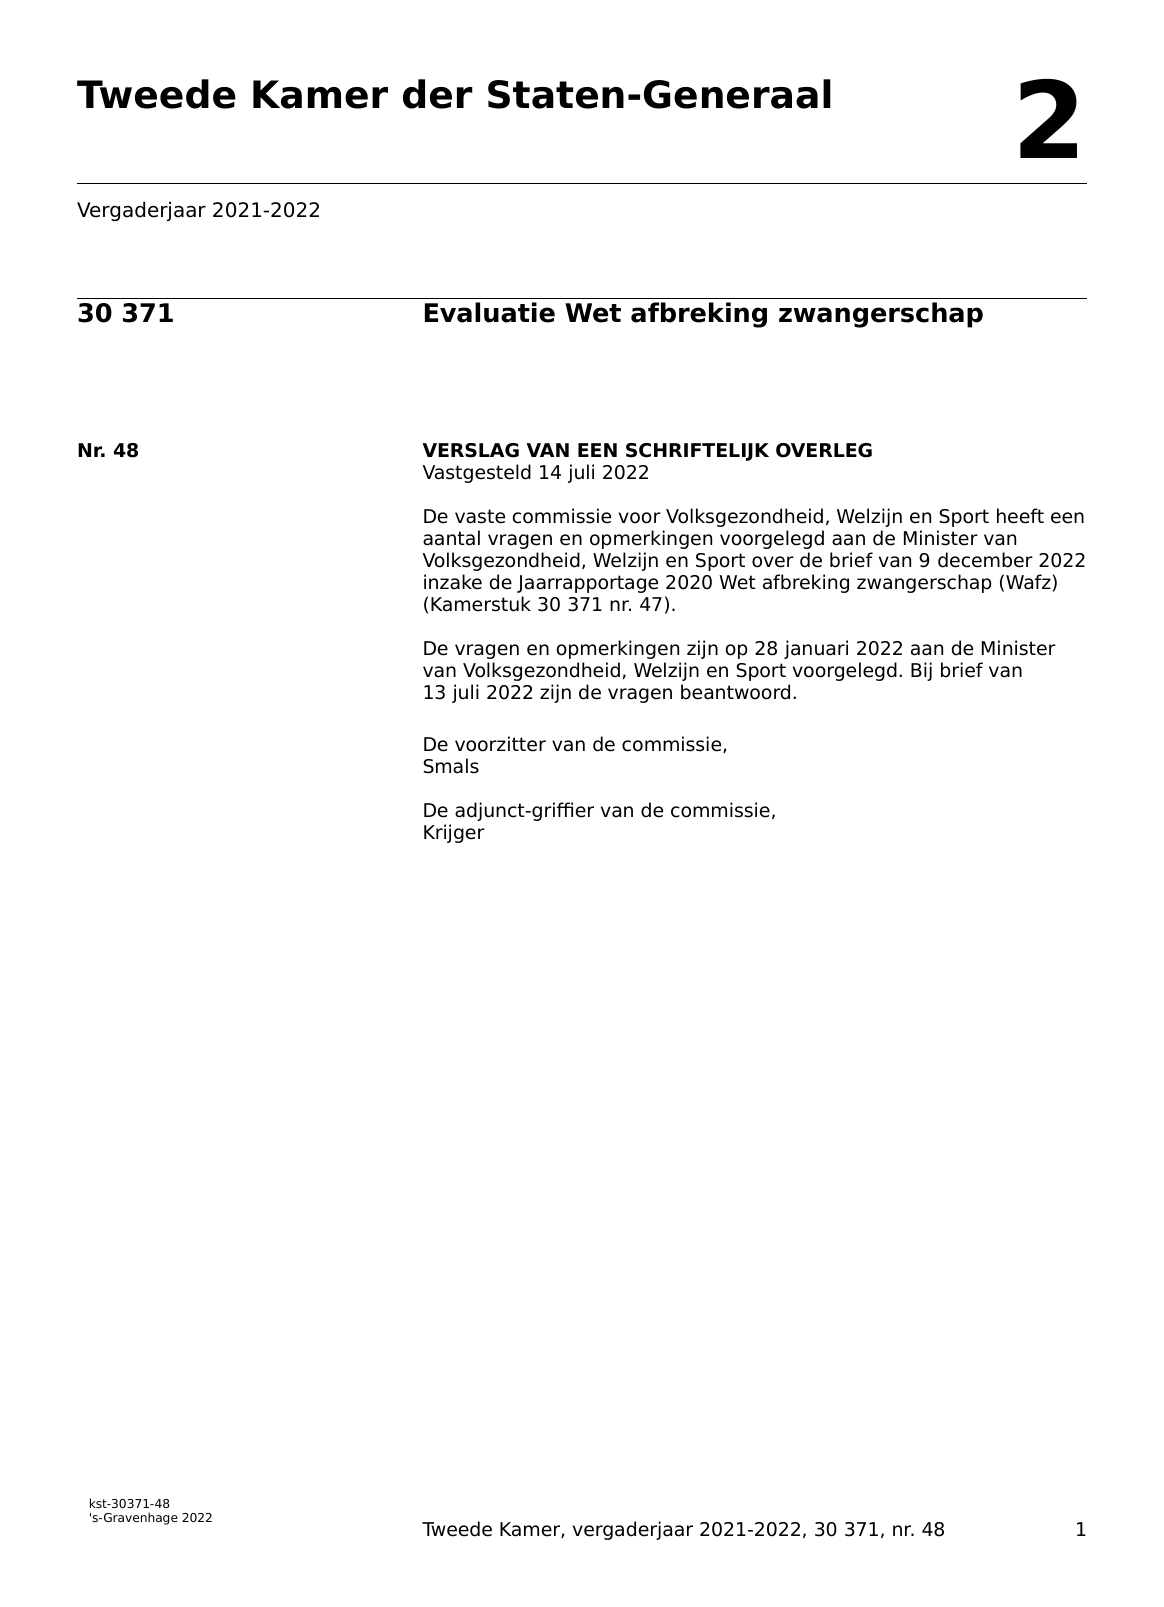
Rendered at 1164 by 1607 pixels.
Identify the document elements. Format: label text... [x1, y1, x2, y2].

text kst-30371-48 [88, 1497, 323, 1511]
text 's-Gravenhage 2022 [88, 1511, 323, 1525]
text De vaste commissie voor Volksgezondheid, Welzijn en Sport heeft een aantal vragen en opmerkingen voorgelegd aan de Minister van Volksgezondheid, Welzijn en Sport over de brief van 9 december 2022 inzake de Jaarrapportage 2020 Wet afbreking zwangerschap (Wafz) (Kamerstuk 30 371 nr. 47). [422, 506, 1087, 616]
table_header Tweede Kamer der Staten-Generaal [77, 59, 886, 183]
text Vastgesteld 14 juli 2022 [422, 462, 1087, 484]
table_header 2 [886, 59, 1087, 183]
text De voorzitter van de commissie, Smals [422, 734, 1087, 778]
text De vragen en opmerkingen zijn op 28 januari 2022 aan de Minister van Volksgezondheid, Welzijn en Sport voorgelegd. Bij brief van 13 juli 2022 zijn de vragen beantwoord. [422, 638, 1087, 704]
text De adjunct-griffier van de commissie, Krijger [422, 800, 1087, 844]
subtitle 30 371 Evaluatie Wet afbreking zwangerschap [77, 299, 1087, 329]
subtitle Nr. 48 VERSLAG VAN EEN SCHRIFTELIJK OVERLEG [77, 440, 1087, 462]
table_cell Vergaderjaar 2021-2022 [77, 184, 1087, 298]
